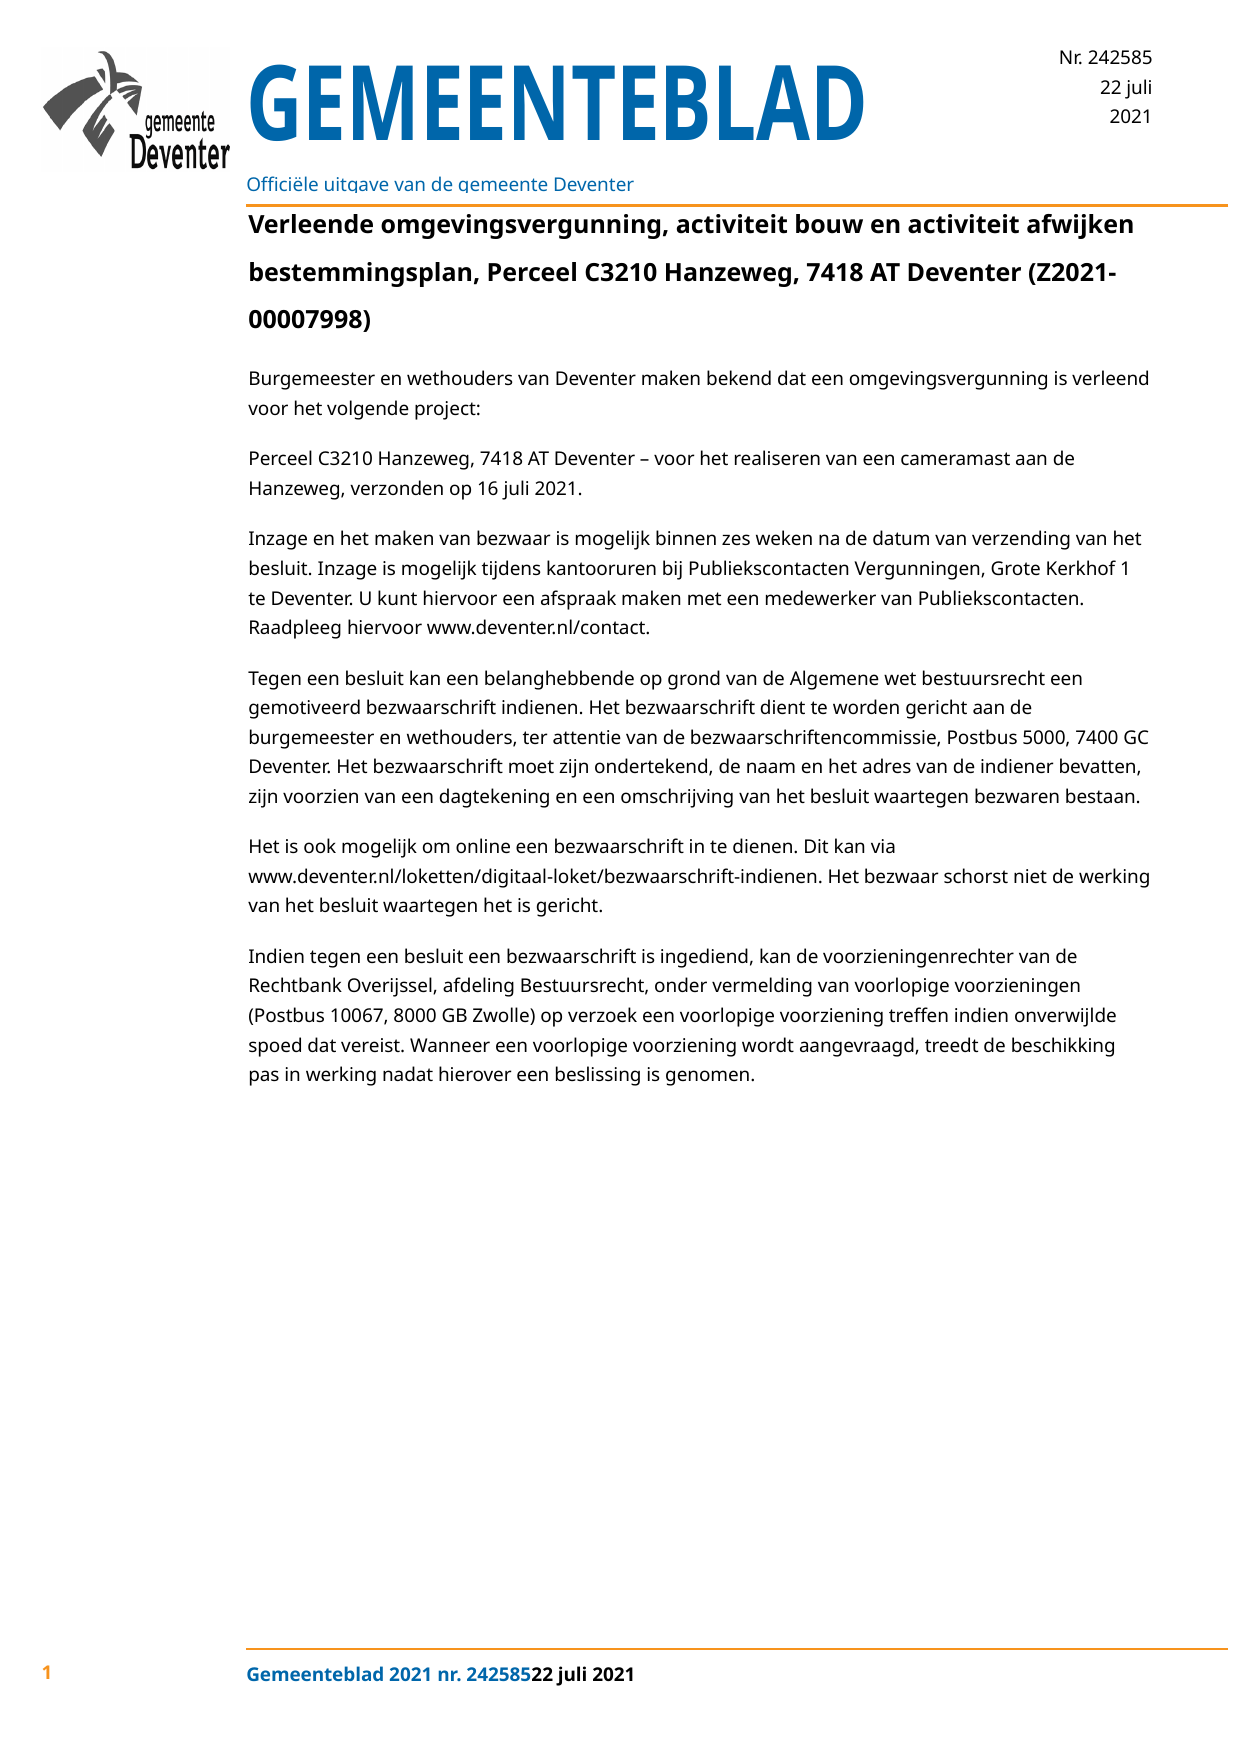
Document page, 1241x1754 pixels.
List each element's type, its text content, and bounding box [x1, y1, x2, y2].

text Inzage en het maken van bezwaar is mogelijk binnen zes weken na de datum van verzending van het besluit. Inzage is mogelijk tijdens kantooruren bij Publiekscontacten Vergunningen, Grote Kerkhof 1 te Deventer. U kunt hiervoor een afspraak maken met een medewerker van Publiekscontacten. Raadpleeg hiervoor www.deventer.nl/contact. [248, 526, 1152, 640]
text Burgemeester en wethouders van Deventer maken bekend dat een omgevingsvergunning is verleend voor het volgende project: [248, 366, 1152, 421]
text Indien tegen een besluit een bezwaarschrift is ingediend, kan de voorzieningenrechter van de Rechtbank Overijssel, afdeling Bestuursrecht, onder vermelding van voorlopige voorzieningen (Postbus 10067, 8000 GB Zwolle) op verzoek een voorlopige voorziening treffen indien onverwijlde spoed dat vereist. Wanneer een voorlopige voorziening wordt aangevraagd, treedt de beschikking pas in werking nadat hierover een beslissing is genomen. [248, 943, 1152, 1087]
text Het is ook mogelijk om online een bezwaarschrift in te dienen. Dit kan via www.deventer.nl/loketten/digitaal-loket/bezwaarschrift-indienen. Het bezwaar schorst niet de werking van het besluit waartegen het is gericht. [248, 833, 1152, 918]
text Tegen een besluit kan een belanghebbende op grond van de Algemene wet bestuursrecht een gemotiveerd bezwaarschrift indienen. Het bezwaarschrift dient te worden gericht aan de burgemeester en wethouders, ter attentie van de bezwaarschriftencommissie, Postbus 5000, 7400 GC Deventer. Het bezwaarschrift moet zijn ondertekend, de naam en het adres van de indiener bevatten, zijn voorzien van een dagtekening en een omschrijving van het besluit waartegen bezwaren bestaan. [248, 665, 1152, 809]
picture [41, 47, 231, 172]
text Verleende omgevingsvergunning, activiteit bouw en activiteit afwijken bestemmingsplan, Perceel C3210 Hanzeweg, 7418 AT Deventer (Z2021-00007998) [248, 207, 1152, 336]
text Perceel C3210 Hanzeweg, 7418 AT Deventer – voor het realiseren van een cameramast aan de Hanzeweg, verzonden op 16 juli 2021. [248, 446, 1152, 501]
